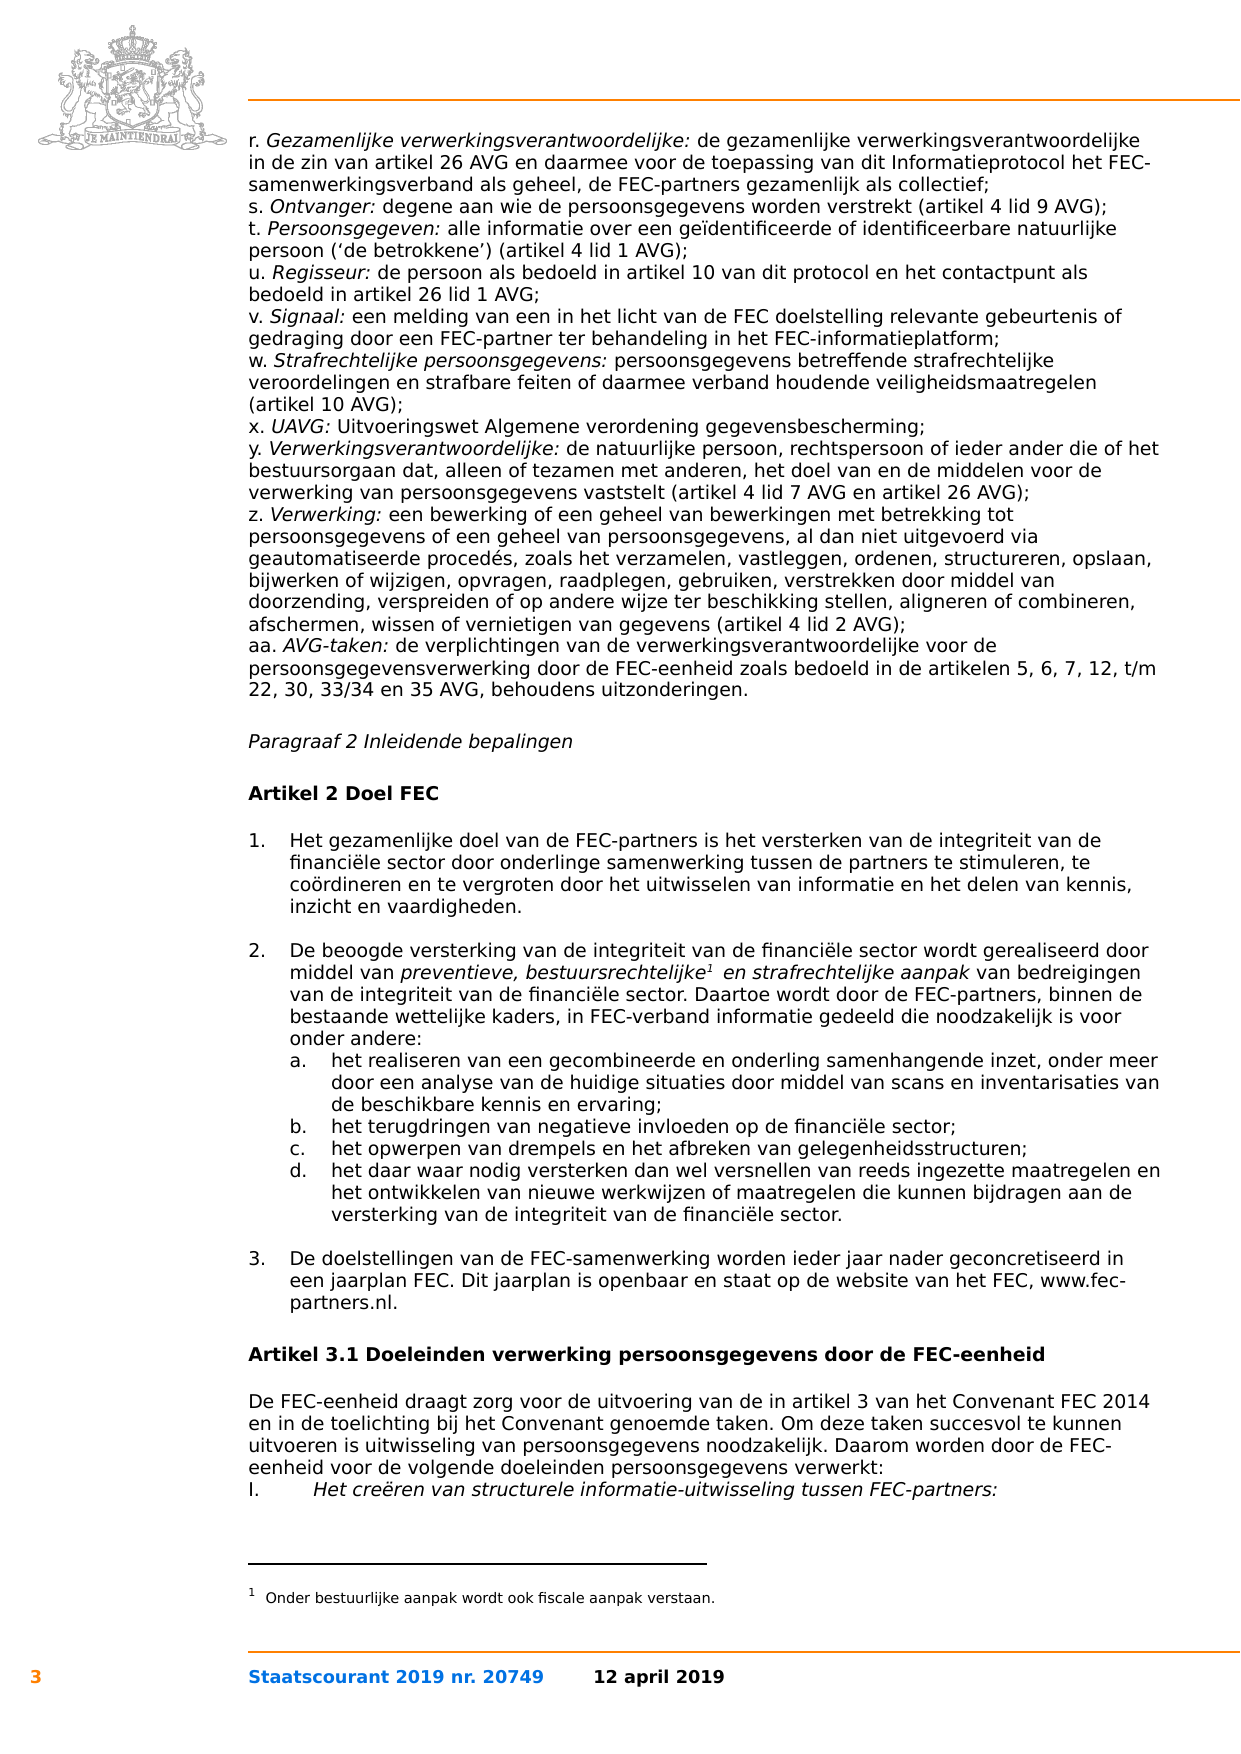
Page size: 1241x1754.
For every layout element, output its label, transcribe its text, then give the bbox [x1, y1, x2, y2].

subtitle Paragraaf 2 Inleidende bepalingen [248, 731, 1163, 753]
text s. Ontvanger: degene aan wie de persoonsgegevens worden verstrekt (artikel 4 lid 9 AVG); [248, 196, 1163, 218]
text v. Signaal: een melding van een in het licht van de FEC doelstelling relevante gebeurtenis of gedraging door een FEC-partner ter behandeling in het FEC-informatieplatform; [248, 306, 1163, 350]
text d. het daar waar nodig versterken dan wel versnellen van reeds ingezette maatregelen en het ontwikkelen van nieuwe werkwijzen of maatregelen die kunnen bijdragen aan de versterking van de integriteit van de financiële sector. [289, 1160, 1163, 1226]
text aa. AVG-taken: de verplichtingen van de verwerkingsverantwoordelijke voor de persoonsgegevensverwerking door de FEC-eenheid zoals bedoeld in de artikelen 5, 6, 7, 12, t/m 22, 30, 33/34 en 35 AVG, behoudens uitzonderingen. [248, 635, 1163, 701]
text w. Strafrechtelijke persoonsgegevens: persoonsgegevens betreffende strafrechtelijke veroordelingen en strafbare feiten of daarmee verband houdende veiligheidsmaatregelen (artikel 10 AVG); [248, 350, 1163, 416]
text x. UAVG: Uitvoeringswet Algemene verordening gegevensbescherming; [248, 416, 1163, 438]
text 1. Het gezamenlijke doel van de FEC-partners is het versterken van de integriteit van de financiële sector door onderlinge samenwerking tussen de partners te stimuleren, te coördineren en te vergroten door het uitwisselen van informatie en het delen van kennis, inzicht en vaardigheden. [248, 830, 1163, 918]
text t. Persoonsgegeven: alle informatie over een geïdentificeerde of identificeerbare natuurlijke persoon (‘de betrokkene’) (artikel 4 lid 1 AVG); [248, 218, 1163, 262]
text c. het opwerpen van drempels en het afbreken van gelegenheidsstructuren; [289, 1138, 1163, 1160]
text z. Verwerking: een bewerking of een geheel van bewerkingen met betrekking tot persoonsgegevens of een geheel van persoonsgegevens, al dan niet uitgevoerd via geautomatiseerde procedés, zoals het verzamelen, vastleggen, ordenen, structureren, opslaan, bijwerken of wijzigen, opvragen, raadplegen, gebruiken, verstrekken door middel van doorzending, verspreiden of op andere wijze ter beschikking stellen, aligneren of combineren, afschermen, wissen of vernietigen van gegevens (artikel 4 lid 2 AVG); [248, 503, 1163, 635]
subtitle Artikel 3.1 Doeleinden verwerking persoonsgegevens door de FEC-eenheid [248, 1344, 1163, 1366]
text y. Verwerkingsverantwoordelijke: de natuurlijke persoon, rechtspersoon of ieder ander die of het bestuursorgaan dat, alleen of tezamen met anderen, het doel van en de middelen voor de verwerking van persoonsgegevens vaststelt (artikel 4 lid 7 AVG en artikel 26 AVG); [248, 438, 1163, 503]
text De FEC-eenheid draagt zorg voor de uitvoering van de in artikel 3 van het Convenant FEC 2014 en in de toelichting bij het Convenant genoemde taken. Om deze taken succesvol te kunnen uitvoeren is uitwisseling van persoonsgegevens noodzakelijk. Daarom worden door de FEC-eenheid voor de volgende doeleinden persoonsgegevens verwerkt: [248, 1391, 1163, 1478]
text 2. De beoogde versterking van de integriteit van de financiële sector wordt gerealiseerd door middel van preventieve, bestuursrechtelijke en strafrechtelijke aanpak van bedreigingen van de integriteit van de financiële sector. Daartoe wordt door de FEC-partners, binnen de bestaande wettelijke kaders, in FEC-verband informatie gedeeld die noodzakelijk is voor onder andere: [248, 940, 1163, 1050]
text u. Regisseur: de persoon als bedoeld in artikel 10 van dit protocol en het contactpunt als bedoeld in artikel 26 lid 1 AVG; [248, 262, 1163, 306]
text a. het realiseren van een gecombineerde en onderling samenhangende inzet, onder meer door een analyse van de huidige situaties door middel van scans en inventarisaties van de beschikbare kennis en ervaring; [289, 1050, 1163, 1116]
subtitle Artikel 2 Doel FEC [248, 783, 1163, 805]
text r. Gezamenlijke verwerkingsverantwoordelijke: de gezamenlijke verwerkingsverantwoordelijke in de zin van artikel 26 AVG en daarmee voor de toepassing van dit Informatieprotocol het FEC-samenwerkingsverband als geheel, de FEC-partners gezamenlijk als collectief; [248, 130, 1163, 196]
picture [38, 25, 227, 150]
text I. Het creëren van structurele informatie-uitwisseling tussen FEC-partners: [248, 1478, 1163, 1501]
text 3. De doelstellingen van de FEC-samenwerking worden ieder jaar nader geconcretiseerd in een jaarplan FEC. Dit jaarplan is openbaar en staat op de website van het FEC, www.fec-partners.nl. [248, 1248, 1163, 1314]
text b. het terugdringen van negatieve invloeden op de financiële sector; [289, 1116, 1163, 1138]
text Onder bestuurlijke aanpak wordt ook fiscale aanpak verstaan. [248, 1586, 1163, 1608]
